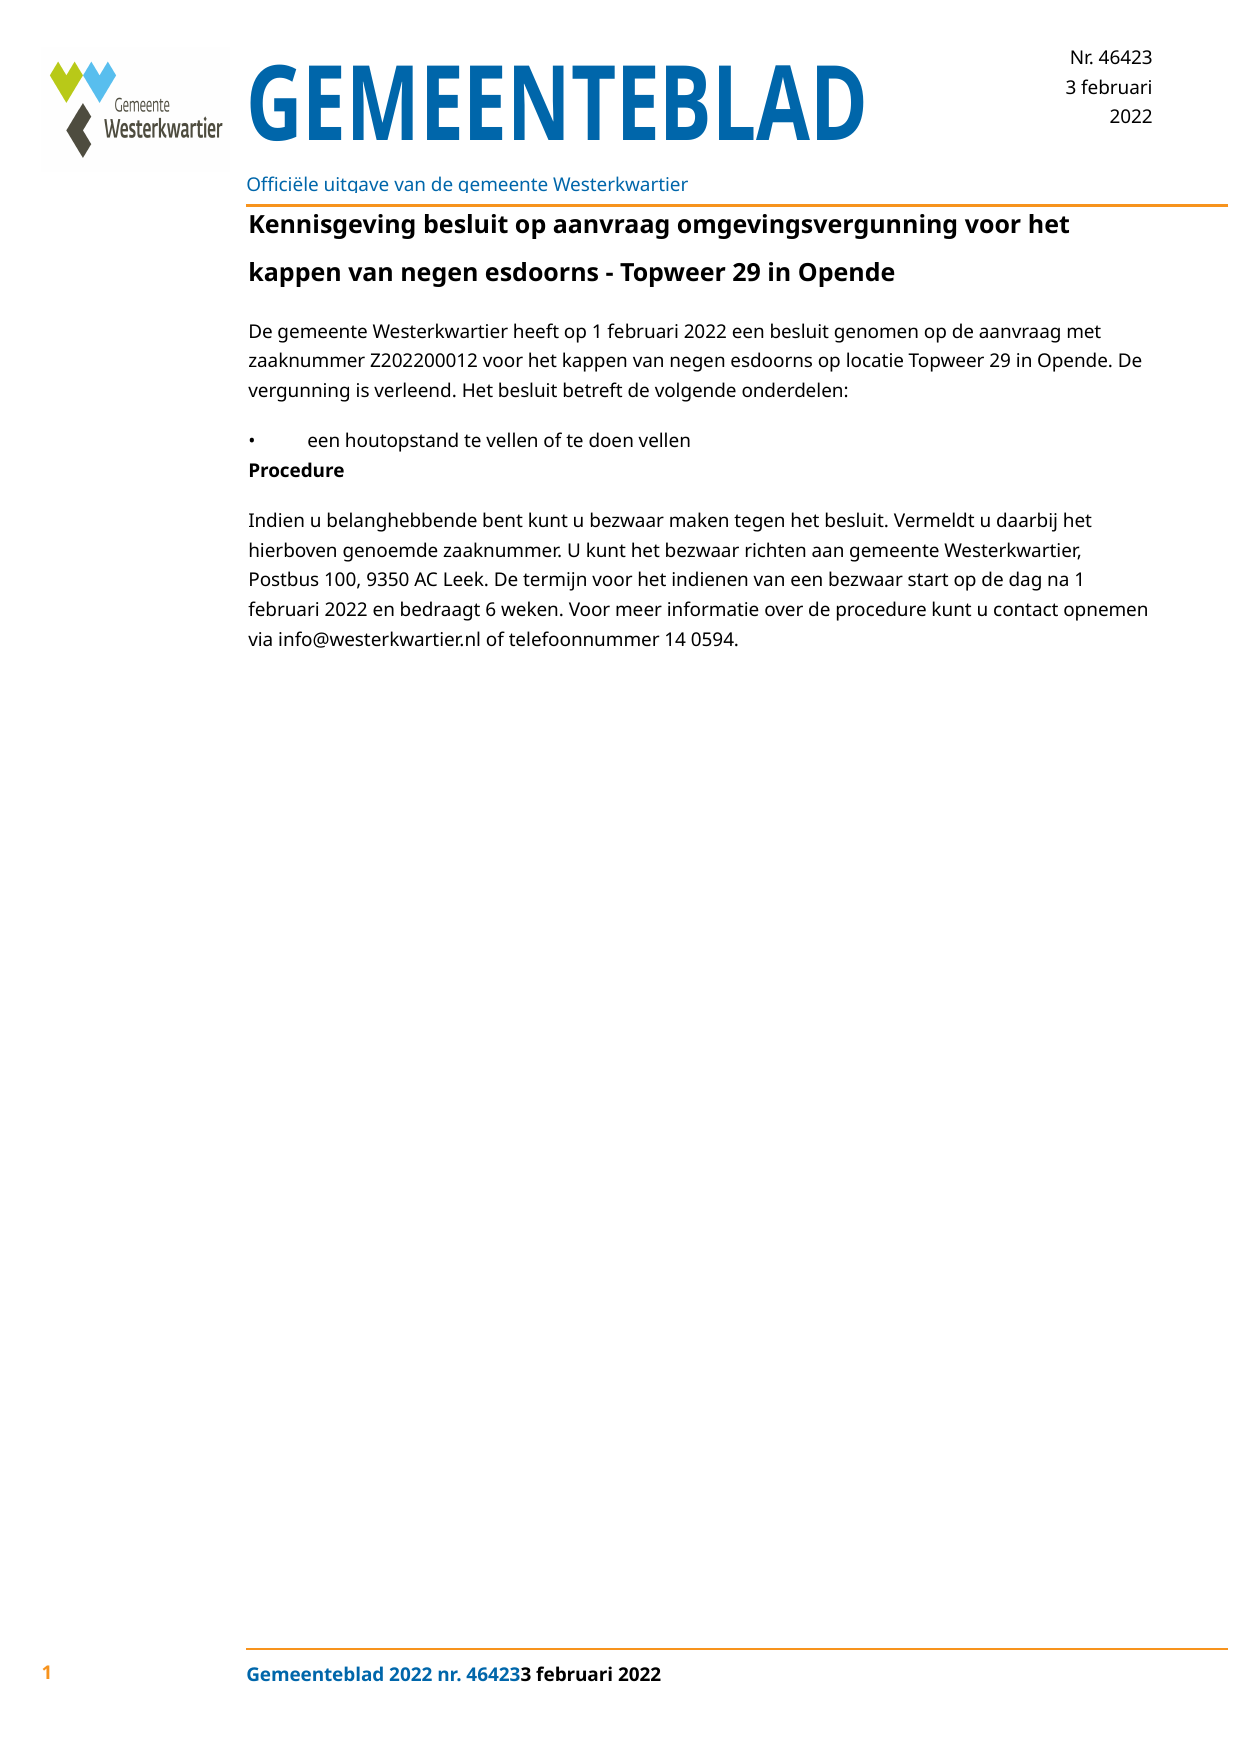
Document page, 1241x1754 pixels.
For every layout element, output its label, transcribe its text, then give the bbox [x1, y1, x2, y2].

text De gemeente Westerkwartier heeft op 1 februari 2022 een besluit genomen op de aanvraag met zaaknummer Z202200012 voor het kappen van negen esdoorns op locatie Topweer 29 in Opende. De vergunning is verleend. Het besluit betreft de volgende onderdelen: [248, 318, 1152, 403]
text Procedure [248, 457, 1152, 483]
text Kennisgeving besluit op aanvraag omgevingsvergunning voor het kappen van negen esdoorns - Topweer 29 in Opende [248, 207, 1152, 288]
text Indien u belanghebbende bent kunt u bezwaar maken tegen het besluit. Vermeldt u daarbij het hierboven genoemde zaaknummer. U kunt het bezwaar richten aan gemeente Westerkwartier, Postbus 100, 9350 AC Leek. De termijn voor het indienen van een bezwaar start op de dag na 1 februari 2022 en bedraagt 6 weken. Voor meer informatie over de procedure kunt u contact opnemen via info@westerkwartier.nl of telefoonnummer 14 0594. [248, 507, 1152, 652]
picture [41, 47, 231, 172]
list een houtopstand te vellen of te doen vellen [248, 427, 1152, 453]
